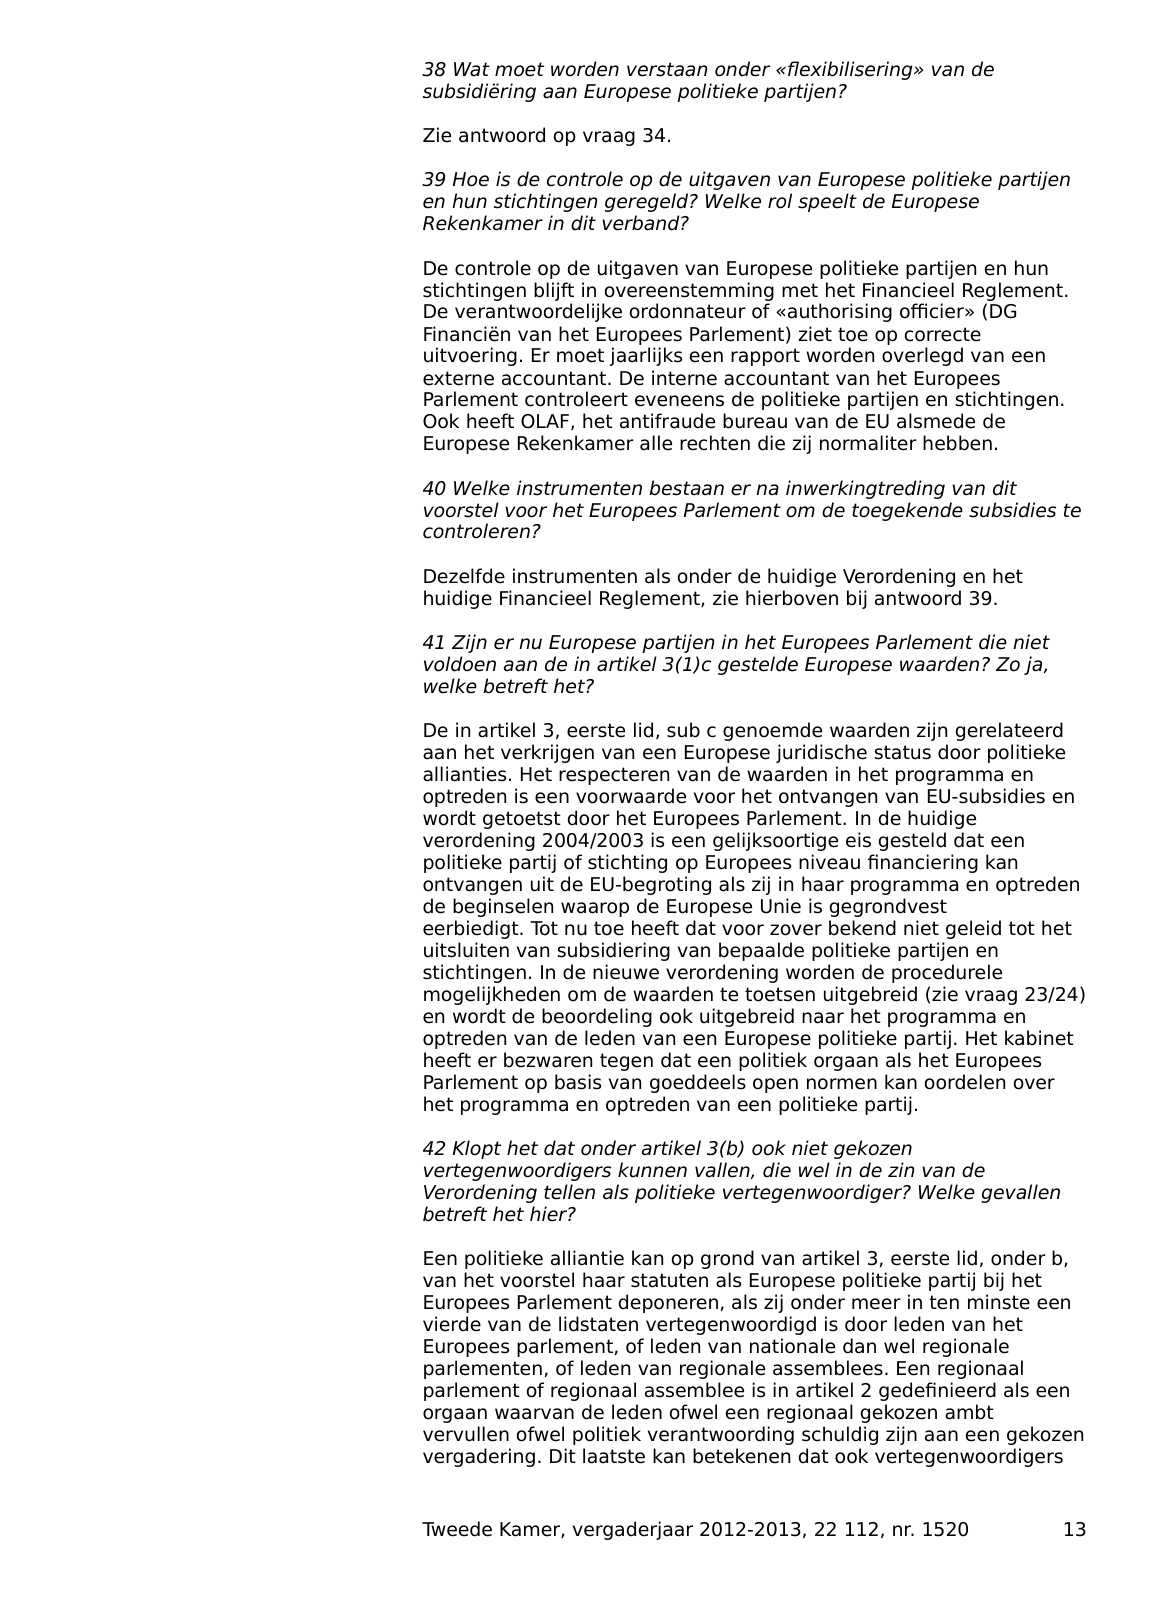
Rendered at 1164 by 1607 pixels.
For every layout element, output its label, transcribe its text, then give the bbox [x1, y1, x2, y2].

text De controle op de uitgaven van Europese politieke partijen en hun stichtingen blijft in overeenstemming met het Financieel Reglement. De verantwoordelijke ordonnateur of «authorising officier» (DG Financiën van het Europees Parlement) ziet toe op correcte uitvoering. Er moet jaarlijks een rapport worden overlegd van een externe accountant. De interne accountant van het Europees Parlement controleert eveneens de politieke partijen en stichtingen. Ook heeft OLAF, het antifraude bureau van de EU alsmede de Europese Rekenkamer alle rechten die zij normaliter hebben. [422, 257, 1087, 455]
subtitle 40 Welke instrumenten bestaan er na inwerkingtreding van dit voorstel voor het Europees Parlement om de toegekende subsidies te controleren? [422, 477, 1087, 543]
text Zie antwoord op vraag 34. [422, 125, 1087, 147]
text De in artikel 3, eerste lid, sub c genoemde waarden zijn gerelateerd aan het verkrijgen van een Europese juridische status door politieke allianties. Het respecteren van de waarden in het programma en optreden is een voorwaarde voor het ontvangen van EU-subsidies en wordt getoetst door het Europees Parlement. In de huidige verordening 2004/2003 is een gelijksoortige eis gesteld dat een politieke partij of stichting op Europees niveau financiering kan ontvangen uit de EU-begroting als zij in haar programma en optreden de beginselen waarop de Europese Unie is gegrondvest eerbiedigt. Tot nu toe heeft dat voor zover bekend niet geleid tot het uitsluiten van subsidiering van bepaalde politieke partijen en stichtingen. In de nieuwe verordening worden de procedurele mogelijkheden om de waarden te toetsen uitgebreid (zie vraag 23/24) en wordt de beoordeling ook uitgebreid naar het programma en optreden van de leden van een Europese politieke partij. Het kabinet heeft er bezwaren tegen dat een politiek orgaan als het Europees Parlement op basis van goeddeels open normen kan oordelen over het programma en optreden van een politieke partij. [422, 720, 1087, 1116]
subtitle 38 Wat moet worden verstaan onder «flexibilisering» van de subsidiëring aan Europese politieke partijen? [422, 59, 1087, 103]
text Dezelfde instrumenten als onder de huidige Verordening en het huidige Financieel Reglement, zie hierboven bij antwoord 39. [422, 566, 1087, 609]
subtitle 42 Klopt het dat onder artikel 3(b) ook niet gekozen vertegenwoordigers kunnen vallen, die wel in de zin van de Verordening tellen als politieke vertegenwoordiger? Welke gevallen betreft het hier? [422, 1138, 1087, 1226]
text Een politieke alliantie kan op grond van artikel 3, eerste lid, onder b, van het voorstel haar statuten als Europese politieke partij bij het Europees Parlement deponeren, als zij onder meer in ten minste een vierde van de lidstaten vertegenwoordigd is door leden van het Europees parlement, of leden van nationale dan wel regionale parlementen, of leden van regionale assemblees. Een regionaal parlement of regionaal assemblee is in artikel 2 gedefinieerd als een orgaan waarvan de leden ofwel een regionaal gekozen ambt vervullen ofwel politiek verantwoording schuldig zijn aan een gekozen vergadering. Dit laatste kan betekenen dat ook vertegenwoordigers [422, 1248, 1087, 1468]
subtitle 39 Hoe is de controle op de uitgaven van Europese politieke partijen en hun stichtingen geregeld? Welke rol speelt de Europese Rekenkamer in dit verband? [422, 169, 1087, 235]
subtitle 41 Zijn er nu Europese partijen in het Europees Parlement die niet voldoen aan de in artikel 3(1)c gestelde Europese waarden? Zo ja, welke betreft het? [422, 632, 1087, 698]
